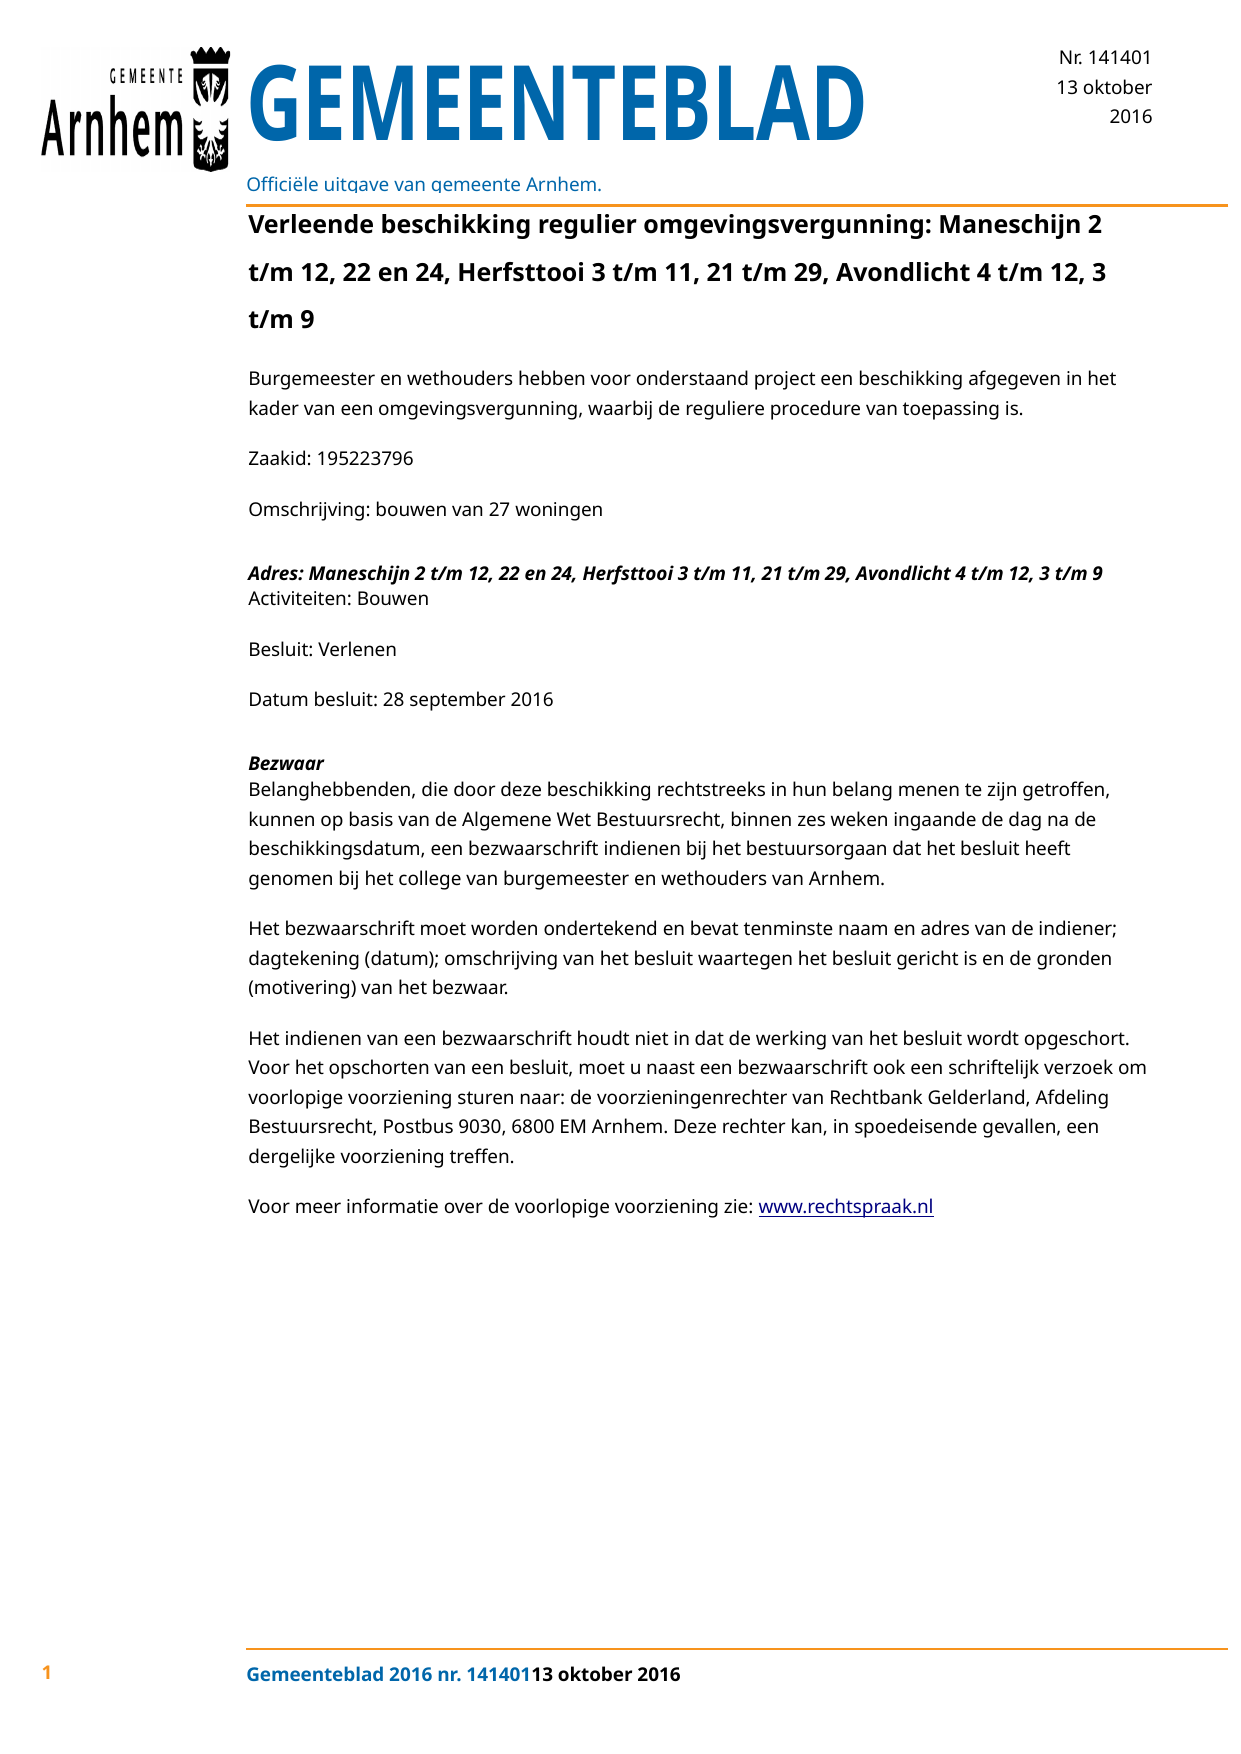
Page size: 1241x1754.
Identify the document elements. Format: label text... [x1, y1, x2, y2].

text Bezwaar [248, 750, 1152, 776]
text Zaakid: 195223796 [248, 446, 1152, 471]
text Verleende beschikking regulier omgevingsvergunning: Maneschijn 2 t/m 12, 22 en 24, Herfsttooi 3 t/m 11, 21 t/m 29, Avondlicht 4 t/m 12, 3 t/m 9 [248, 207, 1152, 336]
text Omschrijving: bouwen van 27 woningen [248, 496, 1152, 522]
text Datum besluit: 28 september 2016 [248, 686, 1152, 712]
text Belanghebbenden, die door deze beschikking rechtstreeks in hun belang menen te zijn getroffen, kunnen op basis van de Algemene Wet Bestuursrecht, binnen zes weken ingaande de dag na de beschikkingsdatum, een bezwaarschrift indienen bij het bestuursorgaan dat het besluit heeft genomen bij het college van burgemeester en wethouders van Arnhem. [248, 776, 1152, 891]
text Besluit: Verlenen [248, 636, 1152, 662]
text Het bezwaarschrift moet worden ondertekend en bevat tenminste naam en adres van de indiener; dagtekening (datum); omschrijving van het besluit waartegen het besluit gericht is en de gronden (motivering) van het bezwaar. [248, 915, 1152, 1000]
text Het indienen van een bezwaarschrift houdt niet in dat de werking van het besluit wordt opgeschort. Voor het opschorten van een besluit, moet u naast een bezwaarschrift ook een schriftelijk verzoek om voorlopige voorziening sturen naar: de voorzieningenrechter van Rechtbank Gelderland, Afdeling Bestuursrecht, Postbus 9030, 6800 EM Arnhem. Deze rechter kan, in spoedeisende gevallen, een dergelijke voorziening treffen. [248, 1025, 1152, 1169]
text Burgemeester en wethouders hebben voor onderstaand project een beschikking afgegeven in het kader van een omgevingsvergunning, waarbij de reguliere procedure van toepassing is. [248, 366, 1152, 421]
text Adres: Maneschijn 2 t/m 12, 22 en 24, Herfsttooi 3 t/m 11, 21 t/m 29, Avondlicht 4 t/m 12, 3 t/m 9 [248, 560, 1152, 586]
text Voor meer informatie over de voorlopige voorziening zie: www.rechtspraak.nl [248, 1194, 1152, 1219]
text Activiteiten: Bouwen [248, 586, 1152, 611]
picture [41, 47, 231, 172]
